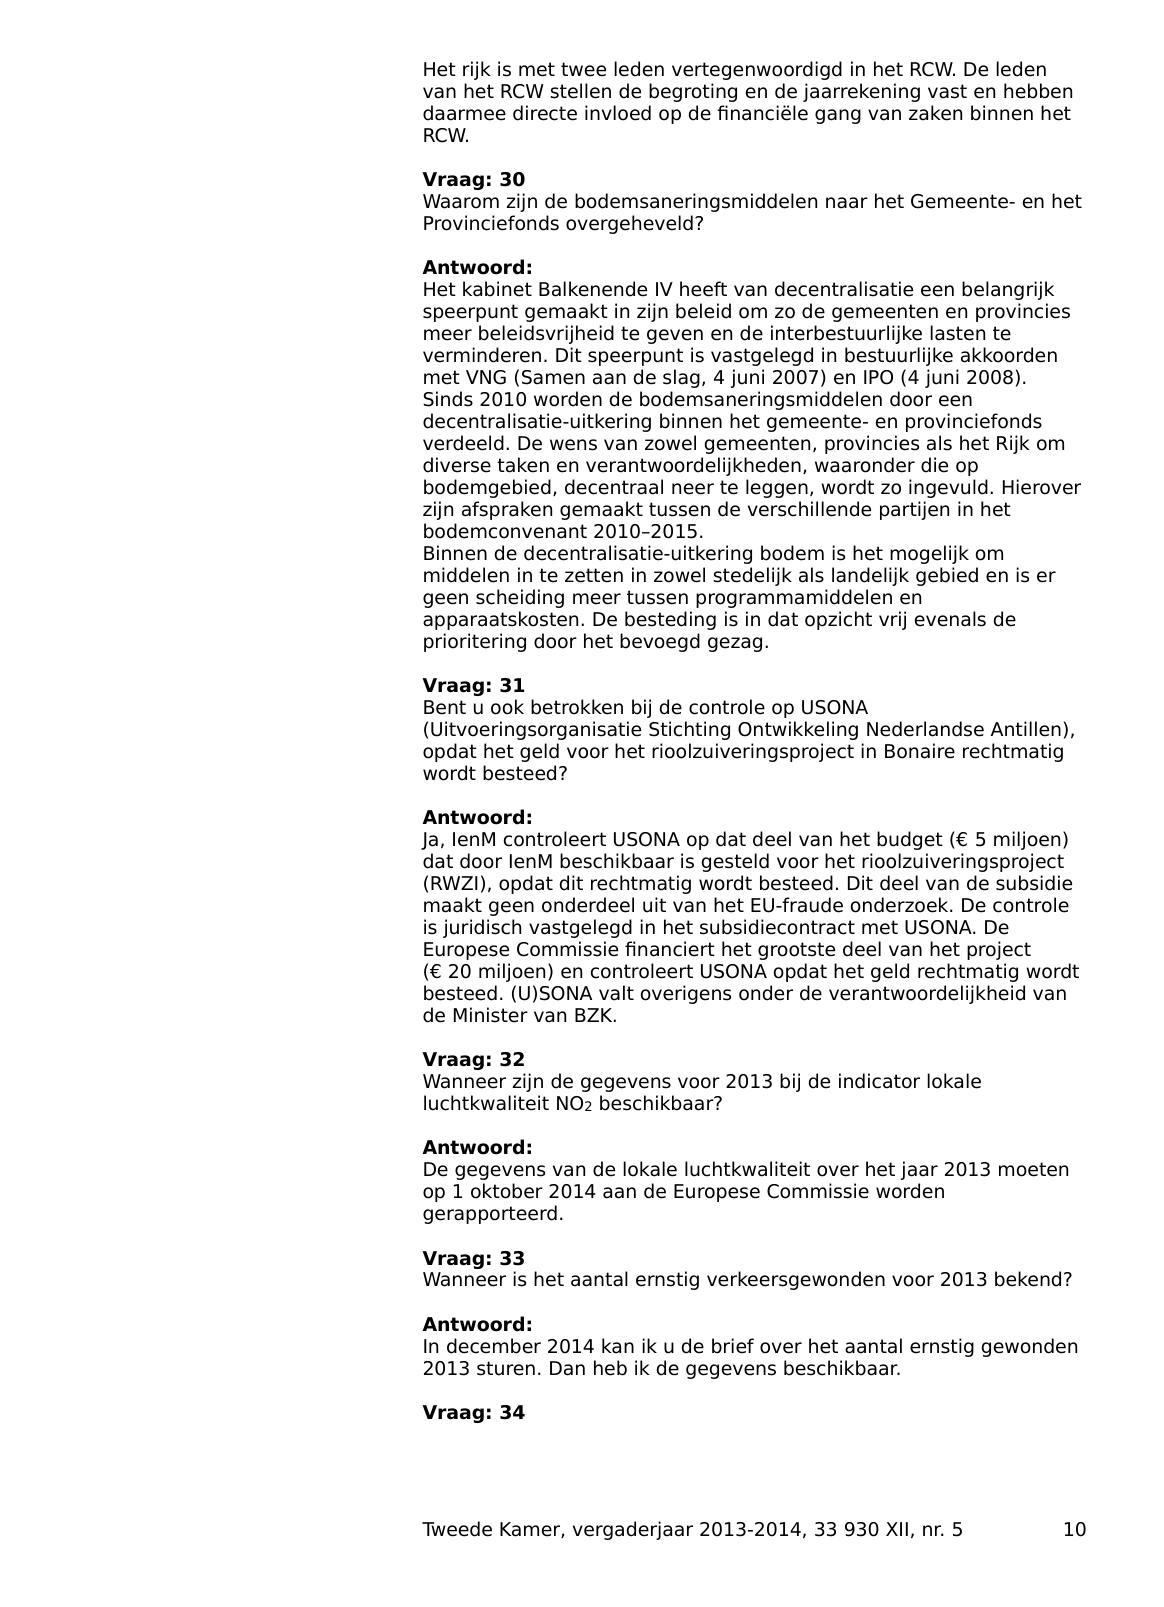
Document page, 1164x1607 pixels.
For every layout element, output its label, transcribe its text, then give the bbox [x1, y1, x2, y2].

text Waarom zijn de bodemsaneringsmiddelen naar het Gemeente- en het Provinciefonds overgeheveld? [422, 191, 1087, 235]
text Vraag: 34 [422, 1402, 1087, 1424]
text Antwoord: [422, 1137, 1087, 1159]
text Antwoord: [422, 257, 1087, 279]
text Vraag: 32 [422, 1049, 1087, 1071]
text Sinds 2010 worden de bodemsaneringsmiddelen door een decentralisatie-uitkering binnen het gemeente- en provinciefonds verdeeld. De wens van zowel gemeenten, provincies als het Rijk om diverse taken en verantwoordelijkheden, waaronder die op bodemgebied, decentraal neer te leggen, wordt zo ingevuld. Hierover zijn afspraken gemaakt tussen de verschillende partijen in het bodemconvenant 2010–2015. [422, 389, 1087, 543]
text Binnen de decentralisatie-uitkering bodem is het mogelijk om middelen in te zetten in zowel stedelijk als landelijk gebied en is er geen scheiding meer tussen programmamiddelen en apparaatskosten. De besteding is in dat opzicht vrij evenals de prioritering door het bevoegd gezag. [422, 543, 1087, 653]
text Bent u ook betrokken bij de controle op USONA (Uitvoeringsorganisatie Stichting Ontwikkeling Nederlandse Antillen), opdat het geld voor het rioolzuiveringsproject in Bonaire rechtmatig wordt besteed? [422, 697, 1087, 785]
text Vraag: 31 [422, 675, 1087, 697]
text In december 2014 kan ik u de brief over het aantal ernstig gewonden 2013 sturen. Dan heb ik de gegevens beschikbaar. [422, 1336, 1087, 1379]
text De gegevens van de lokale luchtkwaliteit over het jaar 2013 moeten op 1 oktober 2014 aan de Europese Commissie worden gerapporteerd. [422, 1159, 1087, 1225]
text Ja, IenM controleert USONA op dat deel van het budget (€ 5 miljoen) dat door IenM beschikbaar is gesteld voor het rioolzuiveringsproject (RWZI), opdat dit rechtmatig wordt besteed. Dit deel van de subsidie maakt geen onderdeel uit van het EU-fraude onderzoek. De controle is juridisch vastgelegd in het subsidiecontract met USONA. De Europese Commissie financiert het grootste deel van het project (€ 20 miljoen) en controleert USONA opdat het geld rechtmatig wordt besteed. (U)SONA valt overigens onder de verantwoordelijkheid van de Minister van BZK. [422, 829, 1087, 1027]
text Vraag: 30 [422, 169, 1087, 191]
text Antwoord: [422, 1313, 1087, 1336]
text Vraag: 33 [422, 1247, 1087, 1269]
text Wanneer is het aantal ernstig verkeersgewonden voor 2013 bekend? [422, 1269, 1087, 1291]
text Het rijk is met twee leden vertegenwoordigd in het RCW. De leden van het RCW stellen de begroting en de jaarrekening vast en hebben daarmee directe invloed op de financiële gang van zaken binnen het RCW. [422, 59, 1087, 147]
text Wanneer zijn de gegevens voor 2013 bij de indicator lokale luchtkwaliteit NO2 beschikbaar? [422, 1071, 1087, 1115]
text Antwoord: [422, 807, 1087, 829]
text Het kabinet Balkenende IV heeft van decentralisatie een belangrijk speerpunt gemaakt in zijn beleid om zo de gemeenten en provincies meer beleidsvrijheid te geven en de interbestuurlijke lasten te verminderen. Dit speerpunt is vastgelegd in bestuurlijke akkoorden met VNG (Samen aan de slag, 4 juni 2007) en IPO (4 juni 2008). [422, 279, 1087, 389]
